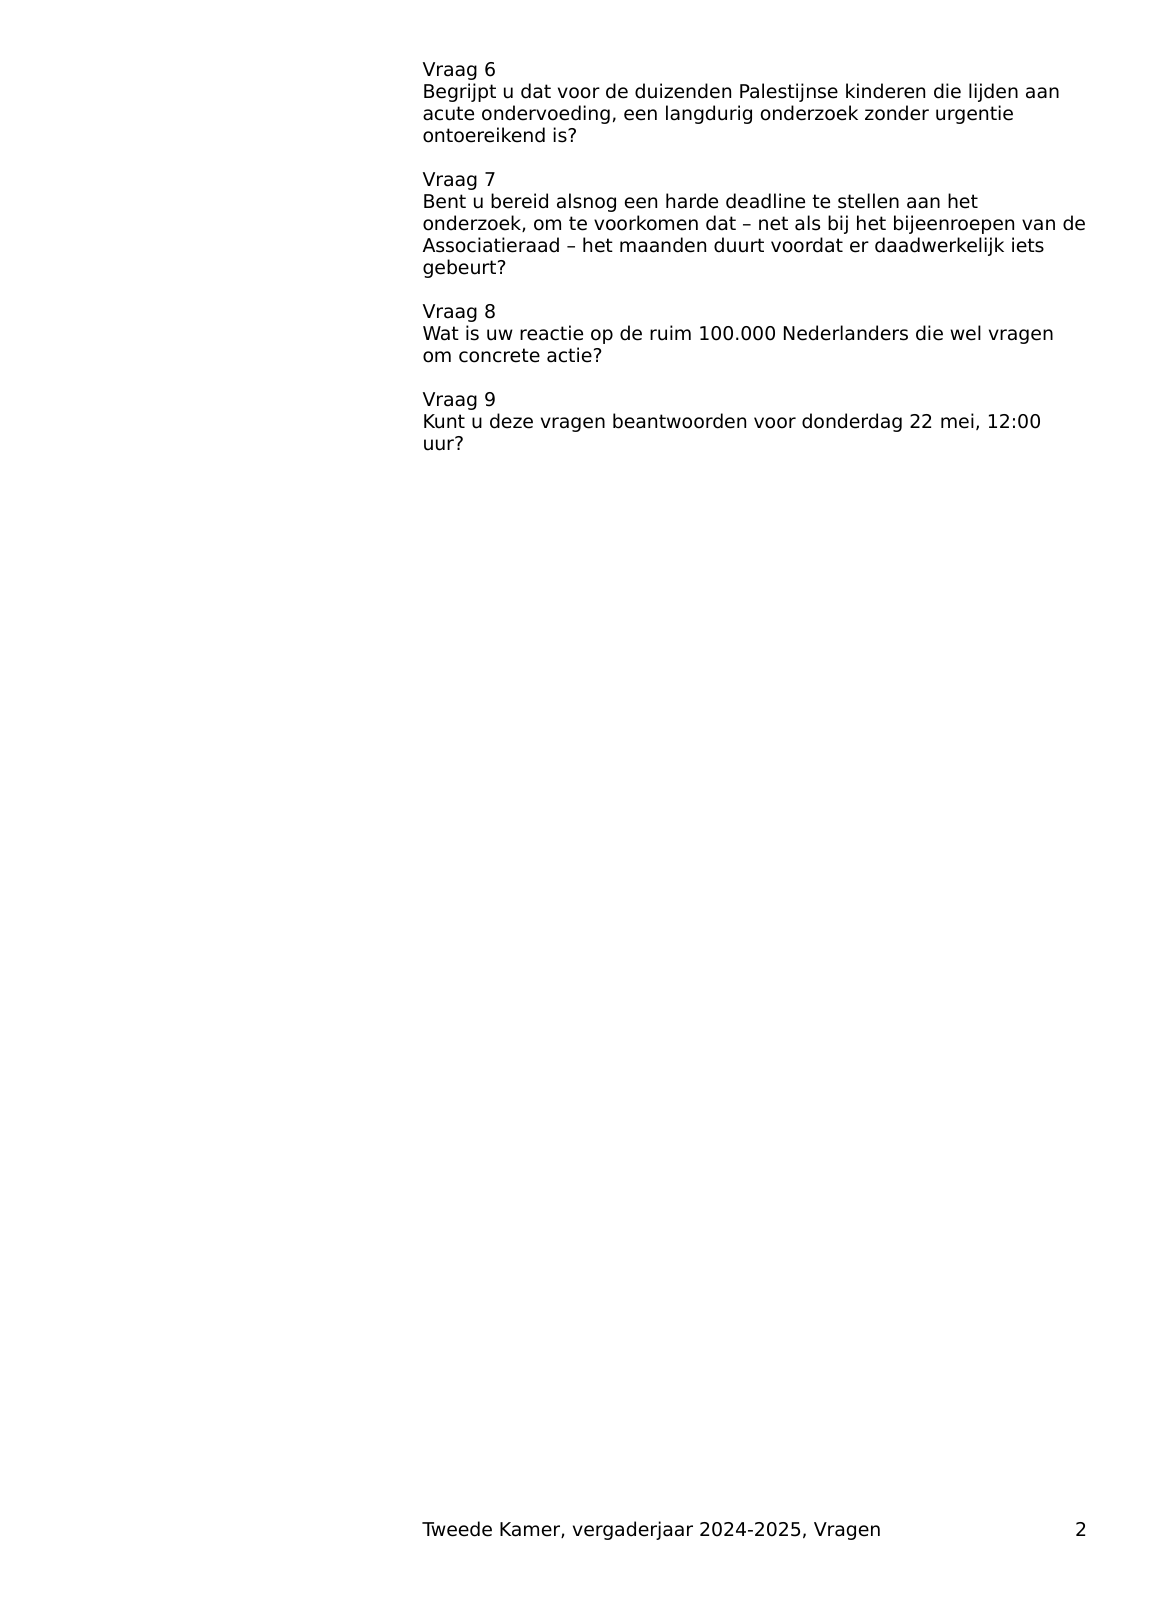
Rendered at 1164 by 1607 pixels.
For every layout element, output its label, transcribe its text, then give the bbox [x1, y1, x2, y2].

text Vraag 9 [422, 389, 1087, 411]
text Kunt u deze vragen beantwoorden voor donderdag 22 mei, 12:00 uur? [422, 411, 1087, 455]
text Vraag 6 [422, 59, 1087, 81]
text Bent u bereid alsnog een harde deadline te stellen aan het onderzoek, om te voorkomen dat – net als bij het bijeenroepen van de Associatieraad – het maanden duurt voordat er daadwerkelijk iets gebeurt? [422, 191, 1087, 279]
text Vraag 8 [422, 301, 1087, 323]
text Begrijpt u dat voor de duizenden Palestijnse kinderen die lijden aan acute ondervoeding, een langdurig onderzoek zonder urgentie ontoereikend is? [422, 81, 1087, 147]
text Vraag 7 [422, 169, 1087, 191]
text Wat is uw reactie op de ruim 100.000 Nederlanders die wel vragen om concrete actie? [422, 323, 1087, 367]
